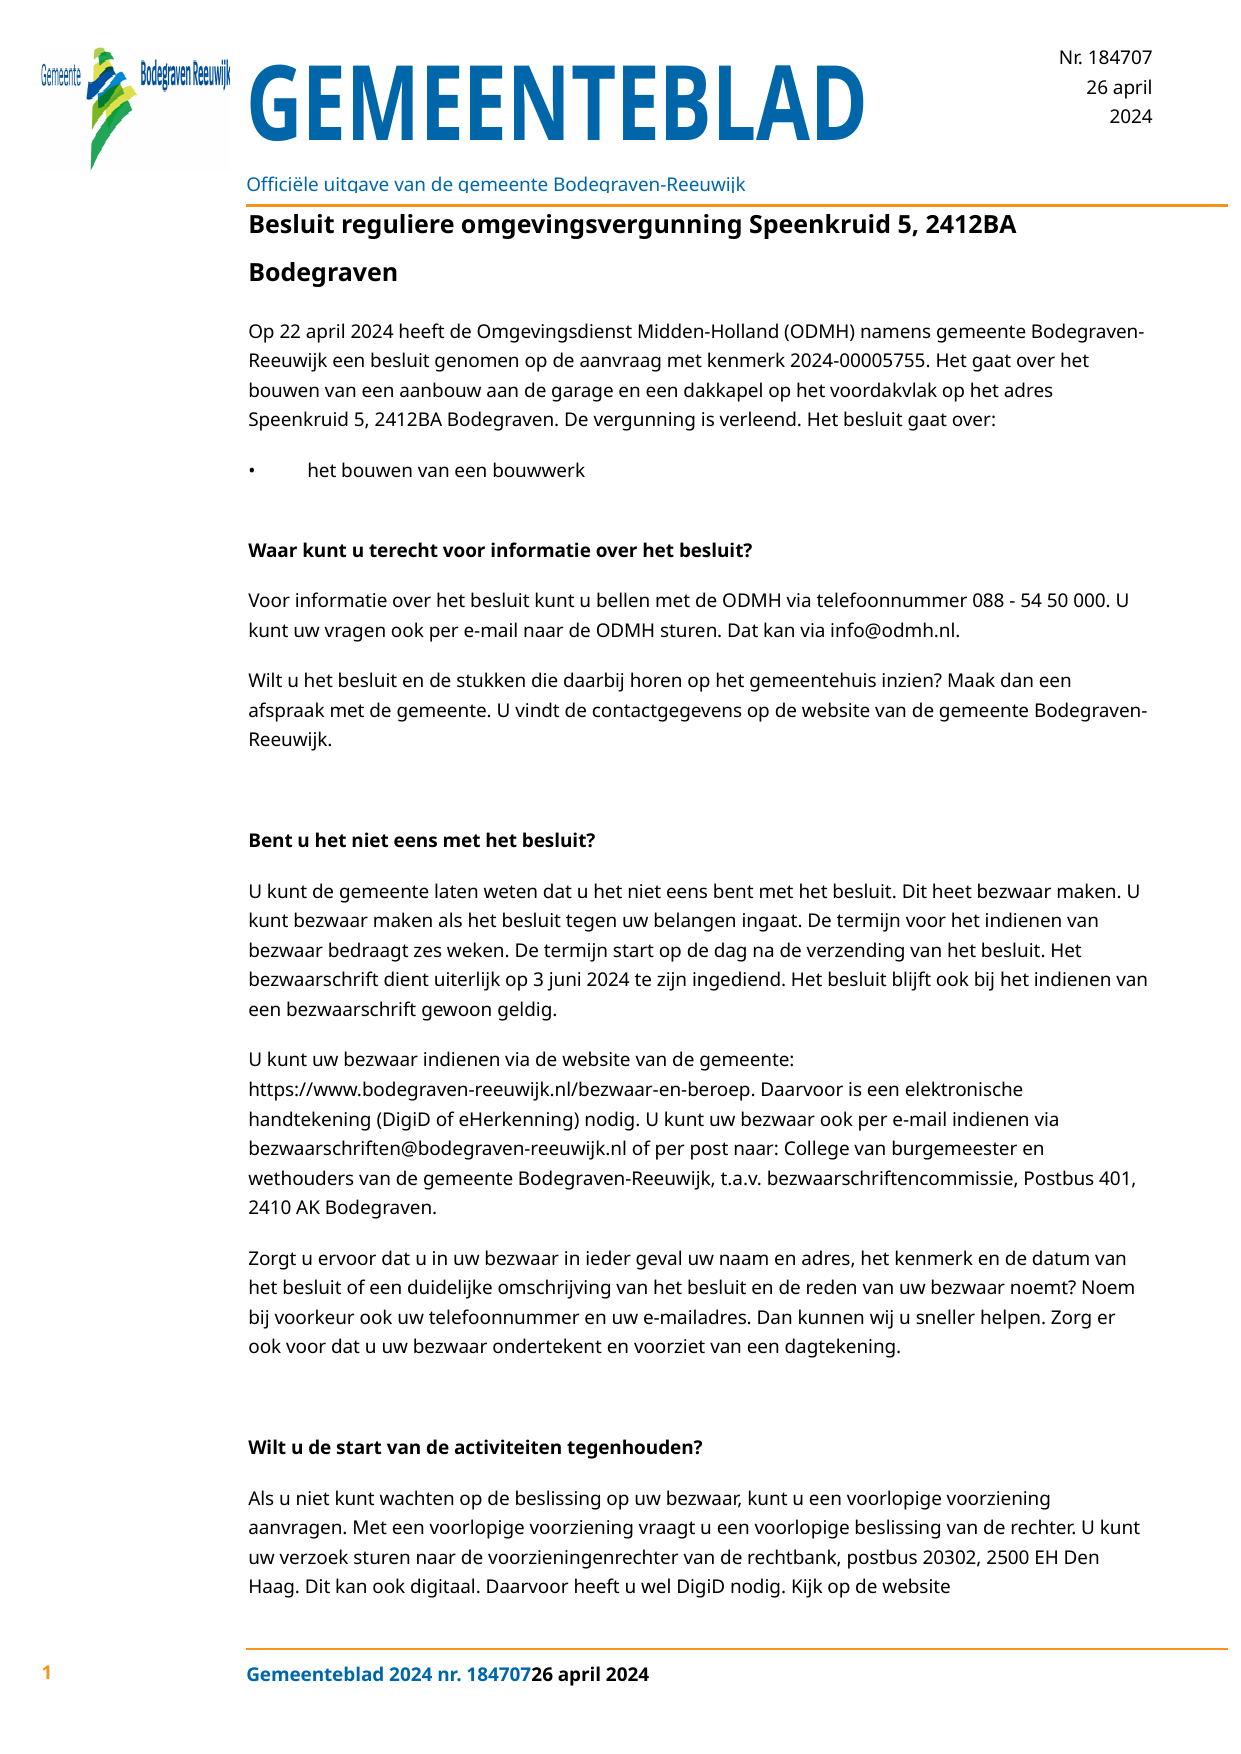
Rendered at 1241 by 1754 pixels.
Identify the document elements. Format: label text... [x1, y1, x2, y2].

text Als u niet kunt wachten op de beslissing op uw bezwaar, kunt u een voorlopige voorziening aanvragen. Met een voorlopige voorziening vraagt u een voorlopige beslissing van de rechter. U kunt uw verzoek sturen naar de voorzieningenrechter van de rechtbank, postbus 20302, 2500 EH Den Haag. Dit kan ook digitaal. Daarvoor heeft u wel DigiD nodig. Kijk op de website [248, 1485, 1152, 1599]
text U kunt uw bezwaar indienen via de website van de gemeente: https://www.bodegraven-reeuwijk.nl/bezwaar-en-beroep. Daarvoor is een elektronische handtekening (DigiD of eHerkenning) nodig. U kunt uw bezwaar ook per e-mail indienen via bezwaarschriften@bodegraven-reeuwijk.nl of per post naar: College van burgemeester en wethouders van de gemeente Bodegraven-Reeuwijk, t.a.v. bezwaarschriftencommissie, Postbus 401, 2410 AK Bodegraven. [248, 1047, 1152, 1220]
text Wilt u het besluit en de stukken die daarbij horen op het gemeentehuis inzien? Maak dan een afspraak met de gemeente. U vindt de contactgegevens op de website van de gemeente Bodegraven-Reeuwijk. [248, 667, 1152, 752]
text Waar kunt u terecht voor informatie over het besluit? [248, 537, 1152, 563]
text Besluit reguliere omgevingsvergunning Speenkruid 5, 2412BA Bodegraven [248, 207, 1152, 288]
text U kunt de gemeente laten weten dat u het niet eens bent met het besluit. Dit heet bezwaar maken. U kunt bezwaar maken als het besluit tegen uw belangen ingaat. De termijn voor het indienen van bezwaar bedraagt zes weken. De termijn start op de dag na de verzending van het besluit. Het bezwaarschrift dient uiterlijk op 3 juni 2024 te zijn ingediend. Het besluit blijft ook bij het indienen van een bezwaarschrift gewoon geldig. [248, 878, 1152, 1022]
text Bent u het niet eens met het besluit? [248, 827, 1152, 853]
picture [41, 47, 231, 172]
text Voor informatie over het besluit kunt u bellen met de ODMH via telefoonnummer 088 - 54 50 000. U kunt uw vragen ook per e-mail naar de ODMH sturen. Dat kan via info@odmh.nl. [248, 587, 1152, 643]
text Zorgt u ervoor dat u in uw bezwaar in ieder geval uw naam en adres, het kenmerk en de datum van het besluit of een duidelijke omschrijving van het besluit en de reden van uw bezwaar noemt? Noem bij voorkeur ook uw telefoonnummer en uw e-mailadres. Dan kunnen wij u sneller helpen. Zorg er ook voor dat u uw bezwaar ondertekent en voorziet van een dagtekening. [248, 1245, 1152, 1359]
text Op 22 april 2024 heeft de Omgevingsdienst Midden-Holland (ODMH) namens gemeente Bodegraven-Reeuwijk een besluit genomen op de aanvraag met kenmerk 2024-00005755. Het gaat over het bouwen van een aanbouw aan de garage en een dakkapel op het voordakvlak op het adres Speenkruid 5, 2412BA Bodegraven. De vergunning is verleend. Het besluit gaat over: [248, 318, 1152, 432]
text Wilt u de start van de activiteiten tegenhouden? [248, 1434, 1152, 1460]
list het bouwen van een bouwwerk [248, 457, 1152, 483]
